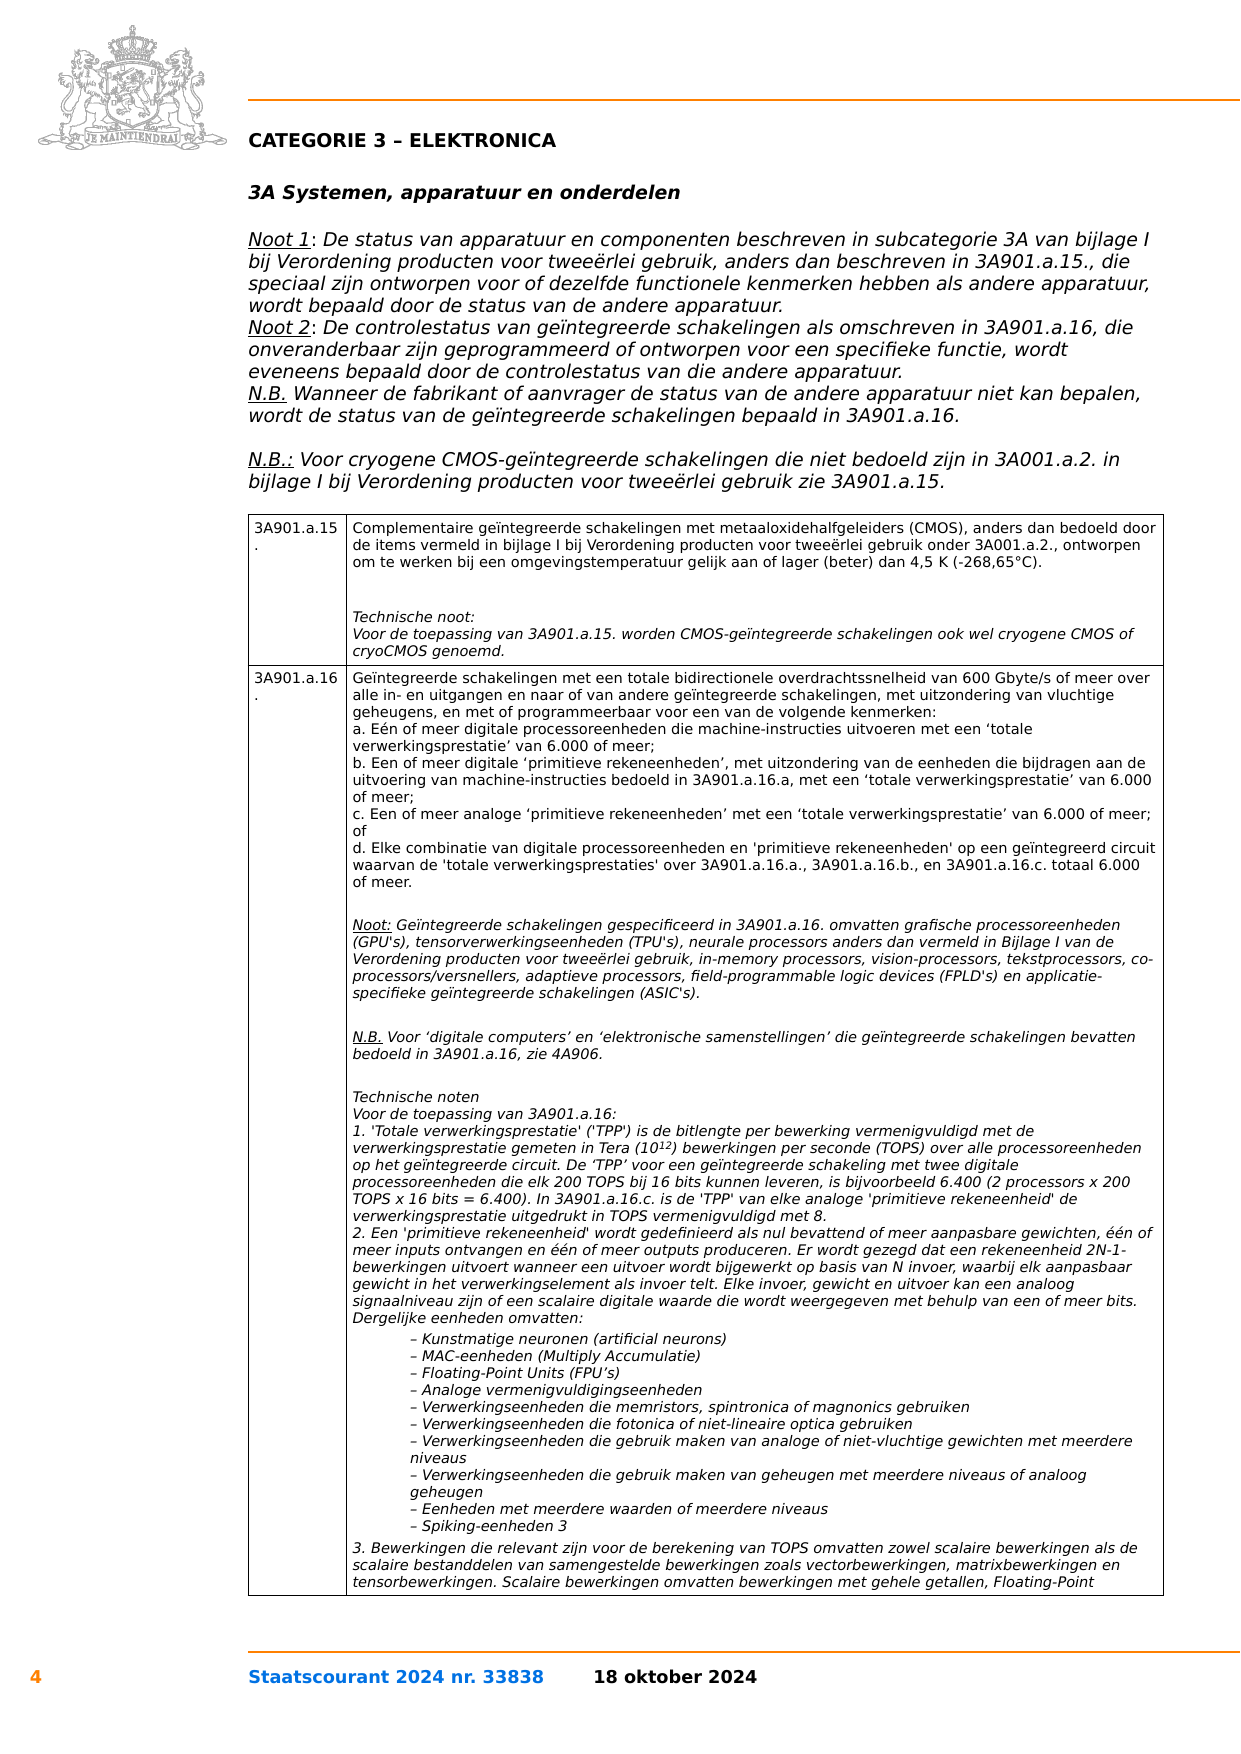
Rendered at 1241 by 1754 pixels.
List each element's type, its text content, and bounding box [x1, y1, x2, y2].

table_cell Technische noot: Voor de toepassing van 3A901.a.15. worden CMOS-geïntegreerde schakelingen ook wel cryogene CMOS of cryoCMOS genoemd. [347, 603, 1163, 664]
table_cell [404, 1063, 1163, 1084]
table_cell Technische noten Voor de toepassing van 3A901.a.16: 1. 'Totale verwerkingsprestatie' ('TPP') is de bitlengte per bewerking vermenigvuldigd met de verwerkingsprestatie gemeten in Tera (1012) bewerkingen per seconde (TOPS) over alle processoreenheden op het geïntegreerde circuit. De ‘TPP’ voor een geïntegreerde schakeling met twee digitale processoreenheden die elk 200 TOPS bij 16 bits kunnen leveren, is bijvoorbeeld 6.400 (2 processors x 200 TOPS x 16 bits = 6.400). In 3A901.a.16.c. is de 'TPP' van elke analoge 'primitieve rekeneenheid' de verwerkingsprestatie uitgedrukt in TOPS vermenigvuldigd met 8. 2. Een 'primitieve rekeneenheid' wordt gedefinieerd als nul bevattend of meer aanpasbare gewichten, één of meer inputs ontvangen en één of meer outputs produceren. Er wordt gezegd dat een rekeneenheid 2N-1-bewerkingen uitvoert wanneer een uitvoer wordt bijgewerkt op basis van N invoer, waarbij elk aanpasbaar gewicht in het verwerkingselement als invoer telt. Elke invoer, gewicht en uitvoer kan een analoog signaalniveau zijn of een scalaire digitale waarde die wordt weergegeven met behulp van een of meer bits. Dergelijke eenheden omvatten: [347, 1084, 1163, 1327]
subtitle CATEGORIE 3 – ELEKTRONICA [248, 130, 1163, 152]
text N.B.: Voor cryogene CMOS-geïntegreerde schakelingen die niet bedoeld zijn in 3A001.a.2. in bijlage I bij Verordening producten voor tweeërlei gebruik zie 3A901.a.15. [248, 448, 1163, 492]
picture [38, 25, 227, 150]
table_cell [404, 1002, 1163, 1024]
table_cell 3A901.a.16. [249, 666, 346, 1535]
table_cell [404, 576, 1163, 603]
text Noot 1: De status van apparatuur en componenten beschreven in subcategorie 3A van bijlage I bij Verordening producten voor tweeërlei gebruik, anders dan beschreven in 3A901.a.15., die speciaal zijn ontworpen voor of dezelfde functionele kenmerken hebben als andere apparatuur, wordt bepaald door de status van de andere apparatuur. [248, 229, 1163, 317]
table_cell [347, 1327, 404, 1535]
table_cell Geïntegreerde schakelingen met een totale bidirectionele overdrachtssnelheid van 600 Gbyte/s of meer over alle in- en uitgangen en naar of van andere geïntegreerde schakelingen, met uitzondering van vluchtige geheugens, en met of programmeerbaar voor een van de volgende kenmerken: a. Eén of meer digitale processoreenheden die machine-instructies uitvoeren met een ‘totale verwerkingsprestatie’ van 6.000 of meer; b. Een of meer digitale ‘primitieve rekeneenheden’, met uitzondering van de eenheden die bijdragen aan de uitvoering van machine-instructies bedoeld in 3A901.a.16.a, met een ‘totale verwerkingsprestatie’ van 6.000 of meer; c. Een of meer analoge ‘primitieve rekeneenheden’ met een ‘totale verwerkingsprestatie’ van 6.000 of meer; of d. Elke combinatie van digitale processoreenheden en 'primitieve rekeneenheden' op een geïntegreerd circuit waarvan de 'totale verwerkingsprestaties' over 3A901.a.16.a., 3A901.a.16.b., en 3A901.a.16.c. totaal 6.000 of meer. [347, 666, 1163, 891]
table_cell [249, 1535, 346, 1595]
table_header 3A901.a.15. [249, 515, 346, 664]
subtitle 3A Systemen, apparatuur en onderdelen [248, 182, 1163, 204]
table_header Complementaire geïntegreerde schakelingen met metaaloxidehalfgeleiders (CMOS), anders dan bedoeld door de items vermeld in bijlage I bij Verordening producten voor tweeërlei gebruik onder 3A001.a.2., ontworpen om te werken bij een omgevingstemperatuur gelijk aan of lager (beter) dan 4,5 K (-268,65°C). [347, 515, 1163, 576]
table_cell [347, 1063, 404, 1084]
table_cell Noot: Geïntegreerde schakelingen gespecificeerd in 3A901.a.16. omvatten grafische processoreenheden (GPU's), tensorverwerkingseenheden (TPU's), neurale processors anders dan vermeld in Bijlage I van de Verordening producten voor tweeërlei gebruik, in-memory processors, vision-processors, tekstprocessors, co-processors/versnellers, adaptieve processors, field-programmable logic devices (FPLD's) en applicatie- specifieke geïntegreerde schakelingen (ASIC's). [347, 913, 1163, 1002]
table_cell [347, 1002, 404, 1024]
table_cell [347, 576, 404, 603]
text Noot 2: De controlestatus van geïntegreerde schakelingen als omschreven in 3A901.a.16, die onveranderbaar zijn geprogrammeerd of ontworpen voor een specifieke functie, wordt eveneens bepaald door de controlestatus van die andere apparatuur. [248, 317, 1163, 383]
table_cell [404, 891, 1163, 913]
table_cell [347, 891, 404, 913]
table_cell N.B. Voor ‘digitale computers’ en ‘elektronische samenstellingen’ die geïntegreerde schakelingen bevatten bedoeld in 3A901.a.16, zie 4A906. [347, 1024, 1163, 1062]
table_cell – Kunstmatige neuronen (artificial neurons) – MAC-eenheden (Multiply Accumulatie) – Floating-Point Units (FPU’s) – Analoge vermenigvuldigingseenheden – Verwerkingseenheden die memristors, spintronica of magnonics gebruiken – Verwerkingseenheden die fotonica of niet-lineaire optica gebruiken – Verwerkingseenheden die gebruik maken van analoge of niet-vluchtige gewichten met meerdere niveaus – Verwerkingseenheden die gebruik maken van geheugen met meerdere niveaus of analoog geheugen – Eenheden met meerdere waarden of meerdere niveaus – Spiking-eenheden 3 [404, 1327, 1163, 1535]
table_cell 3. Bewerkingen die relevant zijn voor de berekening van TOPS omvatten zowel scalaire bewerkingen als de scalaire bestanddelen van samengestelde bewerkingen zoals vectorbewerkingen, matrixbewerkingen en tensorbewerkingen. Scalaire bewerkingen omvatten bewerkingen met gehele getallen, Floating-Point [347, 1535, 1163, 1595]
text N.B. Wanneer de fabrikant of aanvrager de status van de andere apparatuur niet kan bepalen, wordt de status van de geïntegreerde schakelingen bepaald in 3A901.a.16. [248, 383, 1163, 427]
